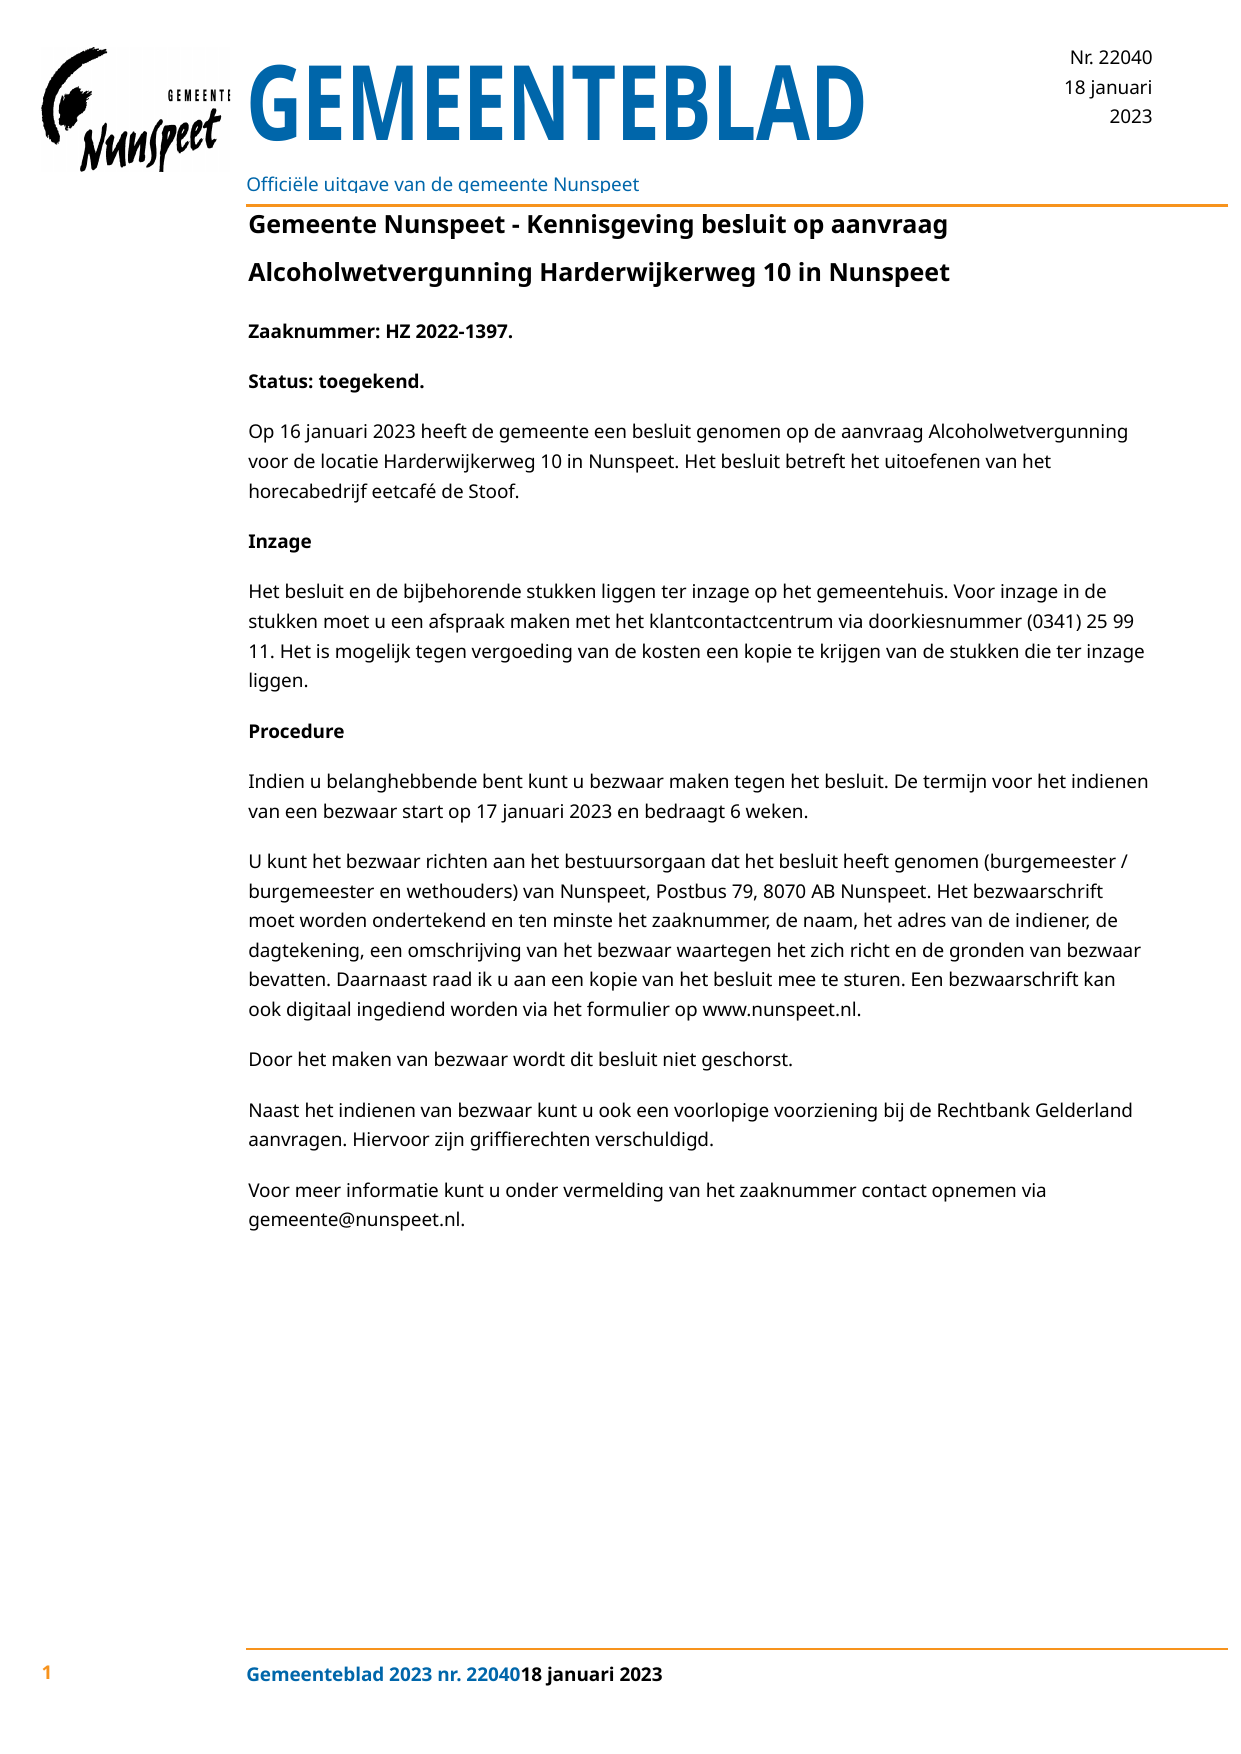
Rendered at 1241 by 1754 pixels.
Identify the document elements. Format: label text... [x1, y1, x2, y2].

picture [41, 47, 231, 172]
text Voor meer informatie kunt u onder vermelding van het zaaknummer contact opnemen via gemeente@nunspeet.nl. [248, 1177, 1152, 1232]
text Gemeente Nunspeet - Kennisgeving besluit op aanvraag Alcoholwetvergunning Harderwijkerweg 10 in Nunspeet [248, 207, 1152, 288]
text Naast het indienen van bezwaar kunt u ook een voorlopige voorziening bij de Rechtbank Gelderland aanvragen. Hiervoor zijn griffierechten verschuldigd. [248, 1097, 1152, 1152]
text Door het maken van bezwaar wordt dit besluit niet geschorst. [248, 1047, 1152, 1072]
text Het besluit en de bijbehorende stukken liggen ter inzage op het gemeentehuis. Voor inzage in de stukken moet u een afspraak maken met het klantcontactcentrum via doorkiesnummer (0341) 25 99 11. Het is mogelijk tegen vergoeding van de kosten een kopie te krijgen van de stukken die ter inzage liggen. [248, 579, 1152, 693]
text Procedure [248, 718, 1152, 744]
text Status: toegekend. [248, 368, 1152, 394]
text Zaaknummer: HZ 2022-1397. [248, 318, 1152, 344]
text Indien u belanghebbende bent kunt u bezwaar maken tegen het besluit. De termijn voor het indienen van een bezwaar start op 17 januari 2023 en bedraagt 6 weken. [248, 768, 1152, 824]
text Inzage [248, 528, 1152, 554]
text Op 16 januari 2023 heeft de gemeente een besluit genomen op de aanvraag Alcoholwetvergunning voor de locatie Harderwijkerweg 10 in Nunspeet. Het besluit betreft het uitoefenen van het horecabedrijf eetcafé de Stoof. [248, 419, 1152, 504]
text U kunt het bezwaar richten aan het bestuursorgaan dat het besluit heeft genomen (burgemeester / burgemeester en wethouders) van Nunspeet, Postbus 79, 8070 AB Nunspeet. Het bezwaarschrift moet worden ondertekend en ten minste het zaaknummer, de naam, het adres van de indiener, de dagtekening, een omschrijving van het bezwaar waartegen het zich richt en de gronden van bezwaar bevatten. Daarnaast raad ik u aan een kopie van het besluit mee te sturen. Een bezwaarschrift kan ook digitaal ingediend worden via het formulier op www.nunspeet.nl. [248, 848, 1152, 1022]
